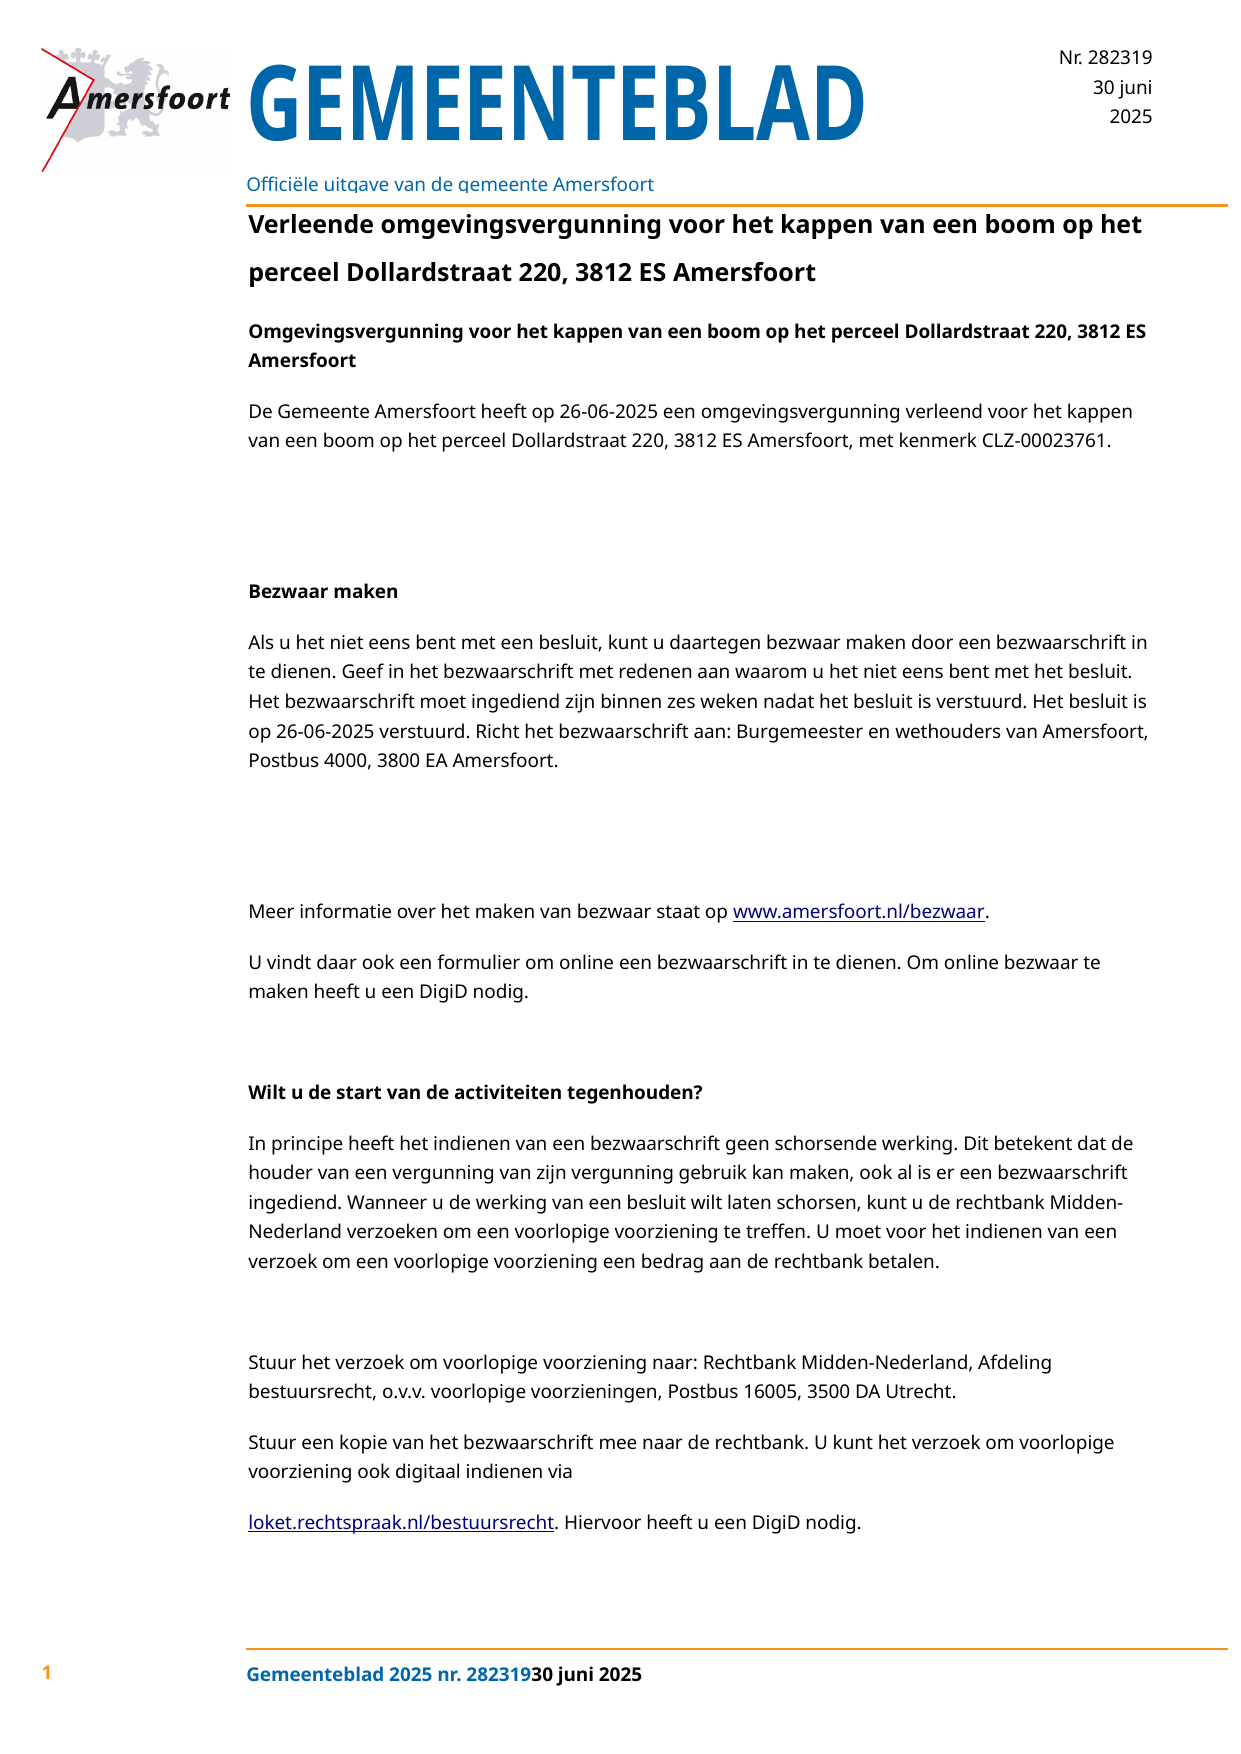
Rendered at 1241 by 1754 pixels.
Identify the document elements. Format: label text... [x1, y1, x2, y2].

text Als u het niet eens bent met een besluit, kunt u daartegen bezwaar maken door een bezwaarschrift in te dienen. Geef in het bezwaarschrift met redenen aan waarom u het niet eens bent met het besluit. Het bezwaarschrift moet ingediend zijn binnen zes weken nadat het besluit is verstuurd. Het besluit is op 26-06-2025 verstuurd. Richt het bezwaarschrift aan: Burgemeester en wethouders van Amersfoort, Postbus 4000, 3800 EA Amersfoort. [248, 629, 1152, 773]
text De Gemeente Amersfoort heeft op 26-06-2025 een omgevingsvergunning verleend voor het kappen van een boom op het perceel Dollardstraat 220, 3812 ES Amersfoort, met kenmerk CLZ-00023761. [248, 398, 1152, 453]
text loket.rechtspraak.nl/bestuursrecht. Hiervoor heeft u een DigiD nodig. [248, 1509, 1152, 1535]
text Omgevingsvergunning voor het kappen van een boom op het perceel Dollardstraat 220, 3812 ES Amersfoort [248, 318, 1152, 373]
text Wilt u de start van de activiteiten tegenhouden? [248, 1079, 1152, 1105]
text Meer informatie over het maken van bezwaar staat op www.amersfoort.nl/bezwaar. [248, 899, 1152, 924]
text U vindt daar ook een formulier om online een bezwaarschrift in te dienen. Om online bezwaar te maken heeft u een DigiD nodig. [248, 949, 1152, 1004]
text Stuur een kopie van het bezwaarschrift mee naar de rechtbank. U kunt het verzoek om voorlopige voorziening ook digitaal indienen via [248, 1429, 1152, 1484]
text Verleende omgevingsvergunning voor het kappen van een boom op het perceel Dollardstraat 220, 3812 ES Amersfoort [248, 207, 1152, 288]
text Bezwaar maken [248, 579, 1152, 604]
text Stuur het verzoek om voorlopige voorziening naar: Rechtbank Midden-Nederland, Afdeling bestuursrecht, o.v.v. voorlopige voorzieningen, Postbus 16005, 3500 DA Utrecht. [248, 1349, 1152, 1404]
picture [41, 47, 231, 172]
text In principe heeft het indienen van een bezwaarschrift geen schorsende werking. Dit betekent dat de houder van een vergunning van zijn vergunning gebruik kan maken, ook al is er een bezwaarschrift ingediend. Wanneer u de werking van een besluit wilt laten schorsen, kunt u de rechtbank Midden-Nederland verzoeken om een voorlopige voorziening te treffen. U moet voor het indienen van een verzoek om een voorlopige voorziening een bedrag aan de rechtbank betalen. [248, 1130, 1152, 1274]
